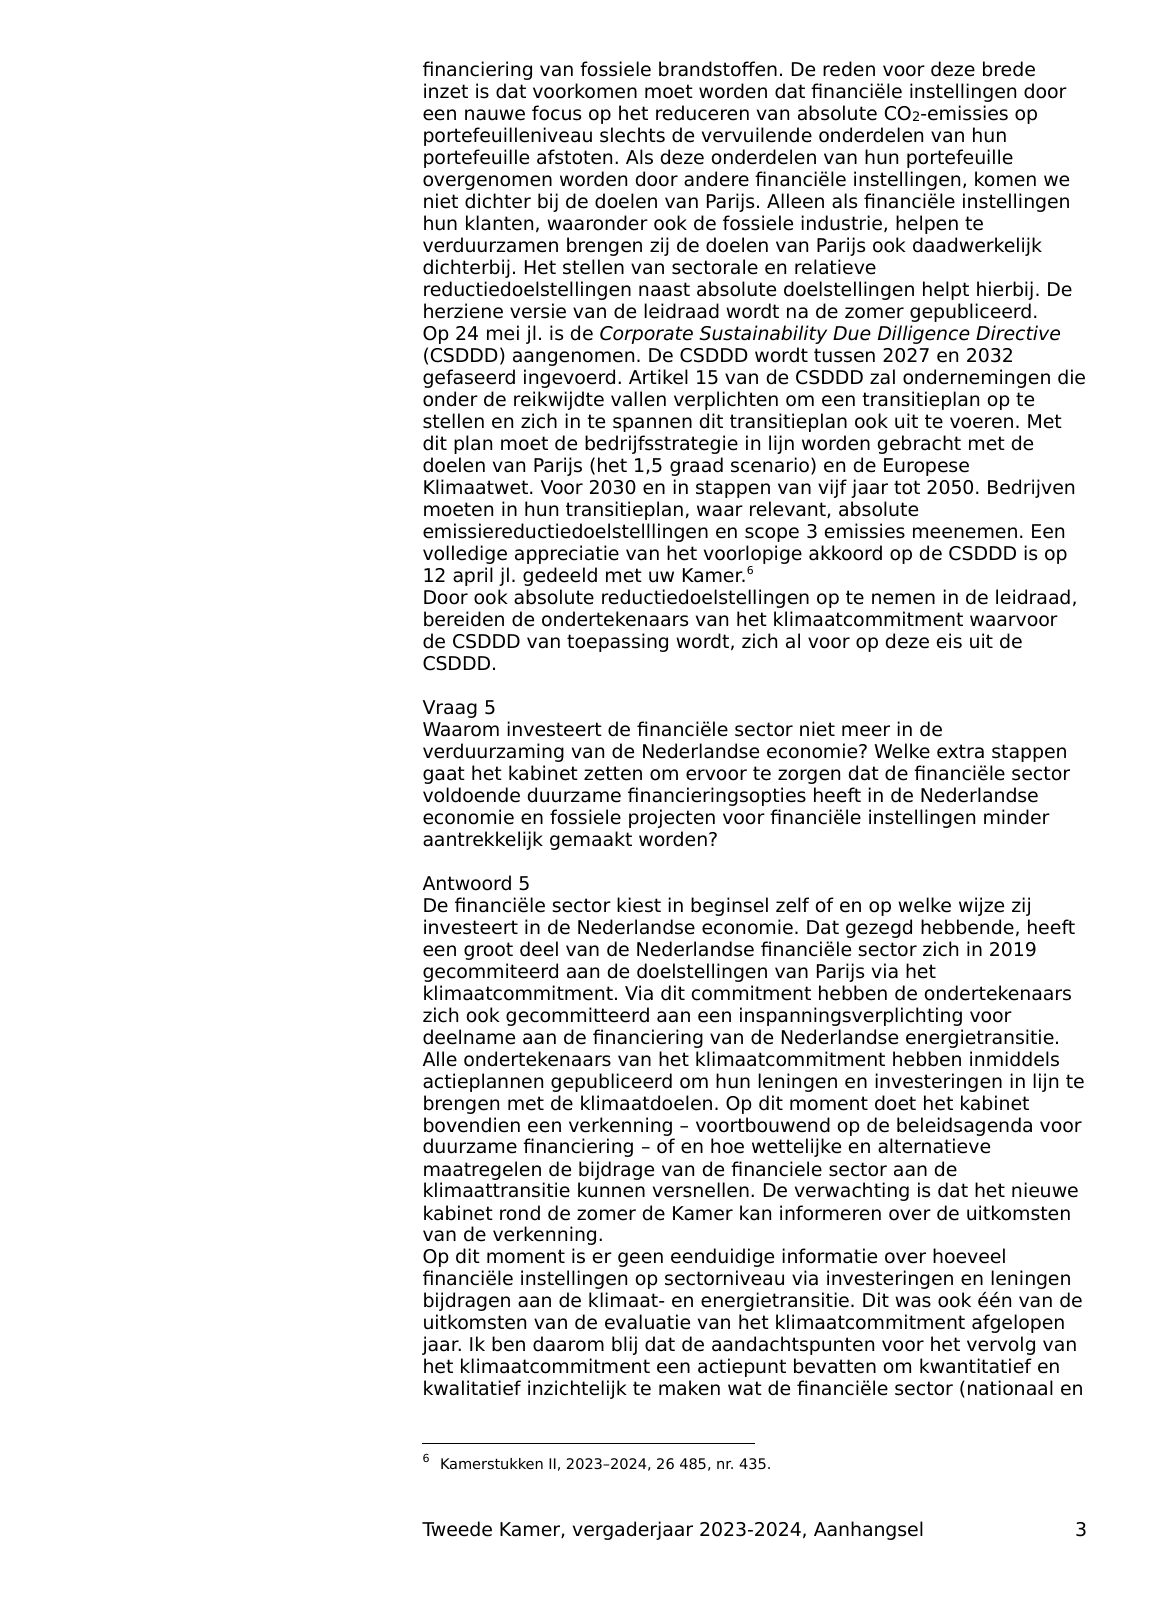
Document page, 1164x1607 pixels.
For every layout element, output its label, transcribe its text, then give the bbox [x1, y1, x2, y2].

text Antwoord 5 [422, 873, 1087, 895]
text Kamerstukken II, 2023–2024, 26 485, nr. 435. [422, 1452, 1087, 1474]
text Op 24 mei jl. is de Corporate Sustainability Due Dilligence Directive (CSDDD) aangenomen. De CSDDD wordt tussen 2027 en 2032 gefaseerd ingevoerd. Artikel 15 van de CSDDD zal ondernemingen die onder de reikwijdte vallen verplichten om een transitieplan op te stellen en zich in te spannen dit transitieplan ook uit te voeren. Met dit plan moet de bedrijfsstrategie in lijn worden gebracht met de doelen van Parijs (het 1,5 graad scenario) en de Europese Klimaatwet. Voor 2030 en in stappen van vijf jaar tot 2050. Bedrijven moeten in hun transitieplan, waar relevant, absolute emissiereductiedoelstelllingen en scope 3 emissies meenemen. Een volledige appreciatie van het voorlopige akkoord op de CSDDD is op 12 april jl. gedeeld met uw Kamer. [422, 323, 1087, 587]
text Op dit moment is er geen eenduidige informatie over hoeveel financiële instellingen op sectorniveau via investeringen en leningen bijdragen aan de klimaat- en energietransitie. Dit was ook één van de uitkomsten van de evaluatie van het klimaatcommitment afgelopen jaar. Ik ben daarom blij dat de aandachtspunten voor het vervolg van het klimaatcommitment een actiepunt bevatten om kwantitatief en kwalitatief inzichtelijk te maken wat de financiële sector (nationaal en [422, 1246, 1087, 1400]
text financiering van fossiele brandstoffen. De reden voor deze brede inzet is dat voorkomen moet worden dat financiële instellingen door een nauwe focus op het reduceren van absolute CO2-emissies op portefeuilleniveau slechts de vervuilende onderdelen van hun portefeuille afstoten. Als deze onderdelen van hun portefeuille overgenomen worden door andere financiële instellingen, komen we niet dichter bij de doelen van Parijs. Alleen als financiële instellingen hun klanten, waaronder ook de fossiele industrie, helpen te verduurzamen brengen zij de doelen van Parijs ook daadwerkelijk dichterbij. Het stellen van sectorale en relatieve reductiedoelstellingen naast absolute doelstellingen helpt hierbij. De herziene versie van de leidraad wordt na de zomer gepubliceerd. [422, 59, 1087, 323]
text Waarom investeert de financiële sector niet meer in de verduurzaming van de Nederlandse economie? Welke extra stappen gaat het kabinet zetten om ervoor te zorgen dat de financiële sector voldoende duurzame financieringsopties heeft in de Nederlandse economie en fossiele projecten voor financiële instellingen minder aantrekkelijk gemaakt worden? [422, 719, 1087, 851]
text Vraag 5 [422, 697, 1087, 719]
text Door ook absolute reductiedoelstellingen op te nemen in de leidraad, bereiden de ondertekenaars van het klimaatcommitment waarvoor de CSDDD van toepassing wordt, zich al voor op deze eis uit de CSDDD. [422, 587, 1087, 674]
text De financiële sector kiest in beginsel zelf of en op welke wijze zij investeert in de Nederlandse economie. Dat gezegd hebbende, heeft een groot deel van de Nederlandse financiële sector zich in 2019 gecommiteerd aan de doelstellingen van Parijs via het klimaatcommitment. Via dit commitment hebben de ondertekenaars zich ook gecommitteerd aan een inspanningsverplichting voor deelname aan de financiering van de Nederlandse energietransitie. Alle ondertekenaars van het klimaatcommitment hebben inmiddels actieplannen gepubliceerd om hun leningen en investeringen in lijn te brengen met de klimaatdoelen. Op dit moment doet het kabinet bovendien een verkenning – voortbouwend op de beleidsagenda voor duurzame financiering – of en hoe wettelijke en alternatieve maatregelen de bijdrage van de financiele sector aan de klimaattransitie kunnen versnellen. De verwachting is dat het nieuwe kabinet rond de zomer de Kamer kan informeren over de uitkomsten van de verkenning. [422, 895, 1087, 1246]
